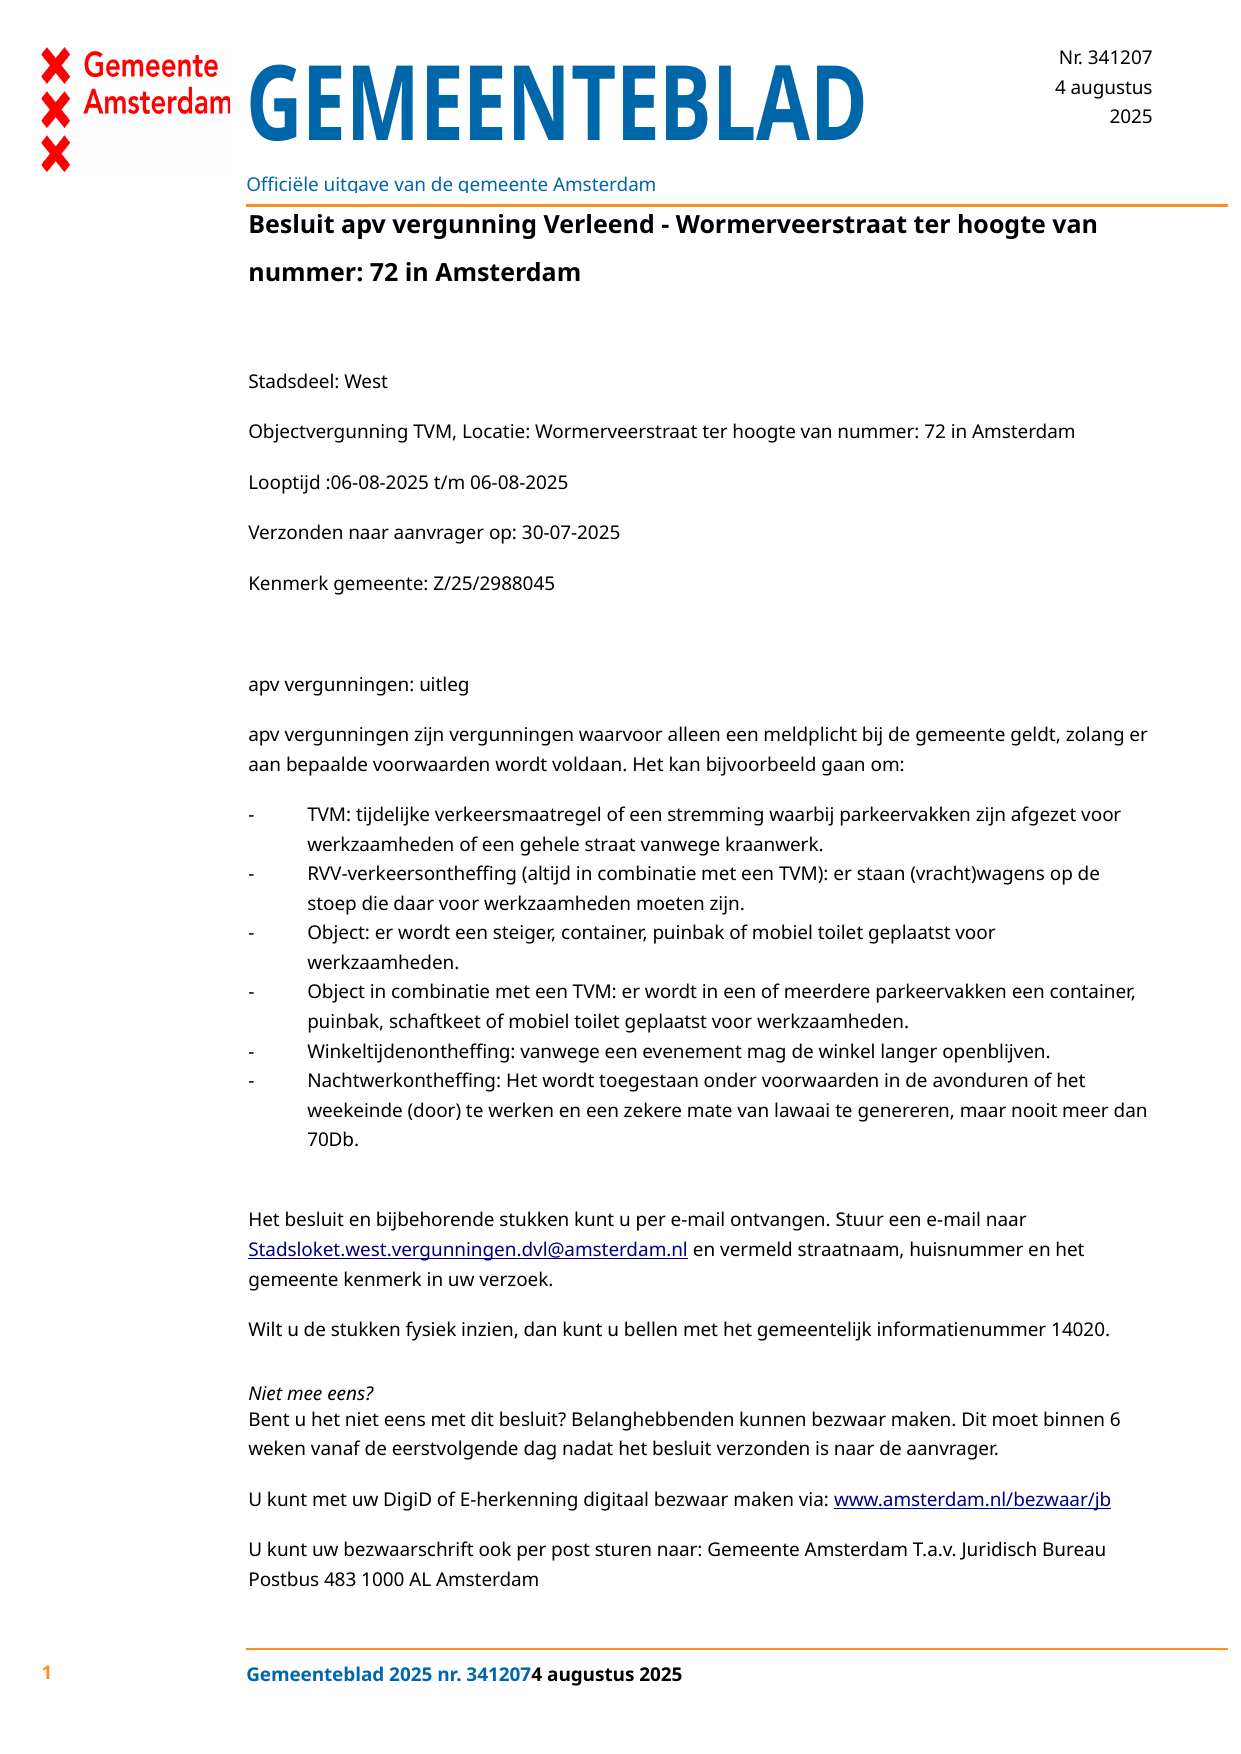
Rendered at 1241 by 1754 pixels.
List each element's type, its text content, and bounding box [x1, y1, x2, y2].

list TVM: tijdelijke verkeersmaatregel of een stremming waarbij parkeervakken zijn afgezet voor werkzaamheden of een gehele straat vanwege kraanwerk. [248, 801, 1152, 857]
text apv vergunningen: uitleg [248, 671, 1152, 697]
text Verzonden naar aanvrager op: 30-07-2025 [248, 519, 1152, 545]
text Bent u het niet eens met dit besluit? Belanghebbenden kunnen bezwaar maken. Dit moet binnen 6 weken vanaf de eerstvolgende dag nadat het besluit verzonden is naar de aanvrager. [248, 1406, 1152, 1461]
text Het besluit en bijbehorende stukken kunt u per e-mail ontvangen. Stuur een e-mail naar Stadsloket.west.vergunningen.dvl@amsterdam.nl en vermeld straatnaam, huisnummer en het gemeente kenmerk in uw verzoek. [248, 1207, 1152, 1292]
text Objectvergunning TVM, Locatie: Wormerveerstraat ter hoogte van nummer: 72 in Amsterdam [248, 419, 1152, 444]
text Looptijd :06-08-2025 t/m 06-08-2025 [248, 469, 1152, 495]
list RVV-verkeersontheffing (altijd in combinatie met een TVM): er staan (vracht)wagens op de stoep die daar voor werkzaamheden moeten zijn. [248, 860, 1152, 916]
text Stadsdeel: West [248, 368, 1152, 394]
text apv vergunningen zijn vergunningen waarvoor alleen een meldplicht bij de gemeente geldt, zolang er aan bepaalde voorwaarden wordt voldaan. Het kan bijvoorbeeld gaan om: [248, 721, 1152, 777]
text Wilt u de stukken fysiek inzien, dan kunt u bellen met het gemeentelijk informatienummer 14020. [248, 1316, 1152, 1342]
text Besluit apv vergunning Verleend - Wormerveerstraat ter hoogte van nummer: 72 in Amsterdam [248, 207, 1152, 288]
list Object: er wordt een steiger, container, puinbak of mobiel toilet geplaatst voor werkzaamheden. [248, 919, 1152, 975]
text Kenmerk gemeente: Z/25/2988045 [248, 570, 1152, 596]
list Object in combinatie met een TVM: er wordt in een of meerdere parkeervakken een container, puinbak, schaftkeet of mobiel toilet geplaatst voor werkzaamheden. [248, 979, 1152, 1034]
text Niet mee eens? [248, 1380, 1152, 1406]
text U kunt uw bezwaarschrift ook per post sturen naar: Gemeente Amsterdam T.a.v. Juridisch Bureau Postbus 483 1000 AL Amsterdam [248, 1536, 1152, 1592]
list Nachtwerkontheffing: Het wordt toegestaan onder voorwaarden in de avonduren of het weekeinde (door) te werken en een zekere mate van lawaai te genereren, maar nooit meer dan 70Db. [248, 1067, 1152, 1152]
text U kunt met uw DigiD of E-herkenning digitaal bezwaar maken via: www.amsterdam.nl/bezwaar/jb [248, 1486, 1152, 1512]
picture [41, 47, 231, 172]
list Winkeltijdenontheffing: vanwege een evenement mag de winkel langer openblijven. [248, 1038, 1152, 1064]
